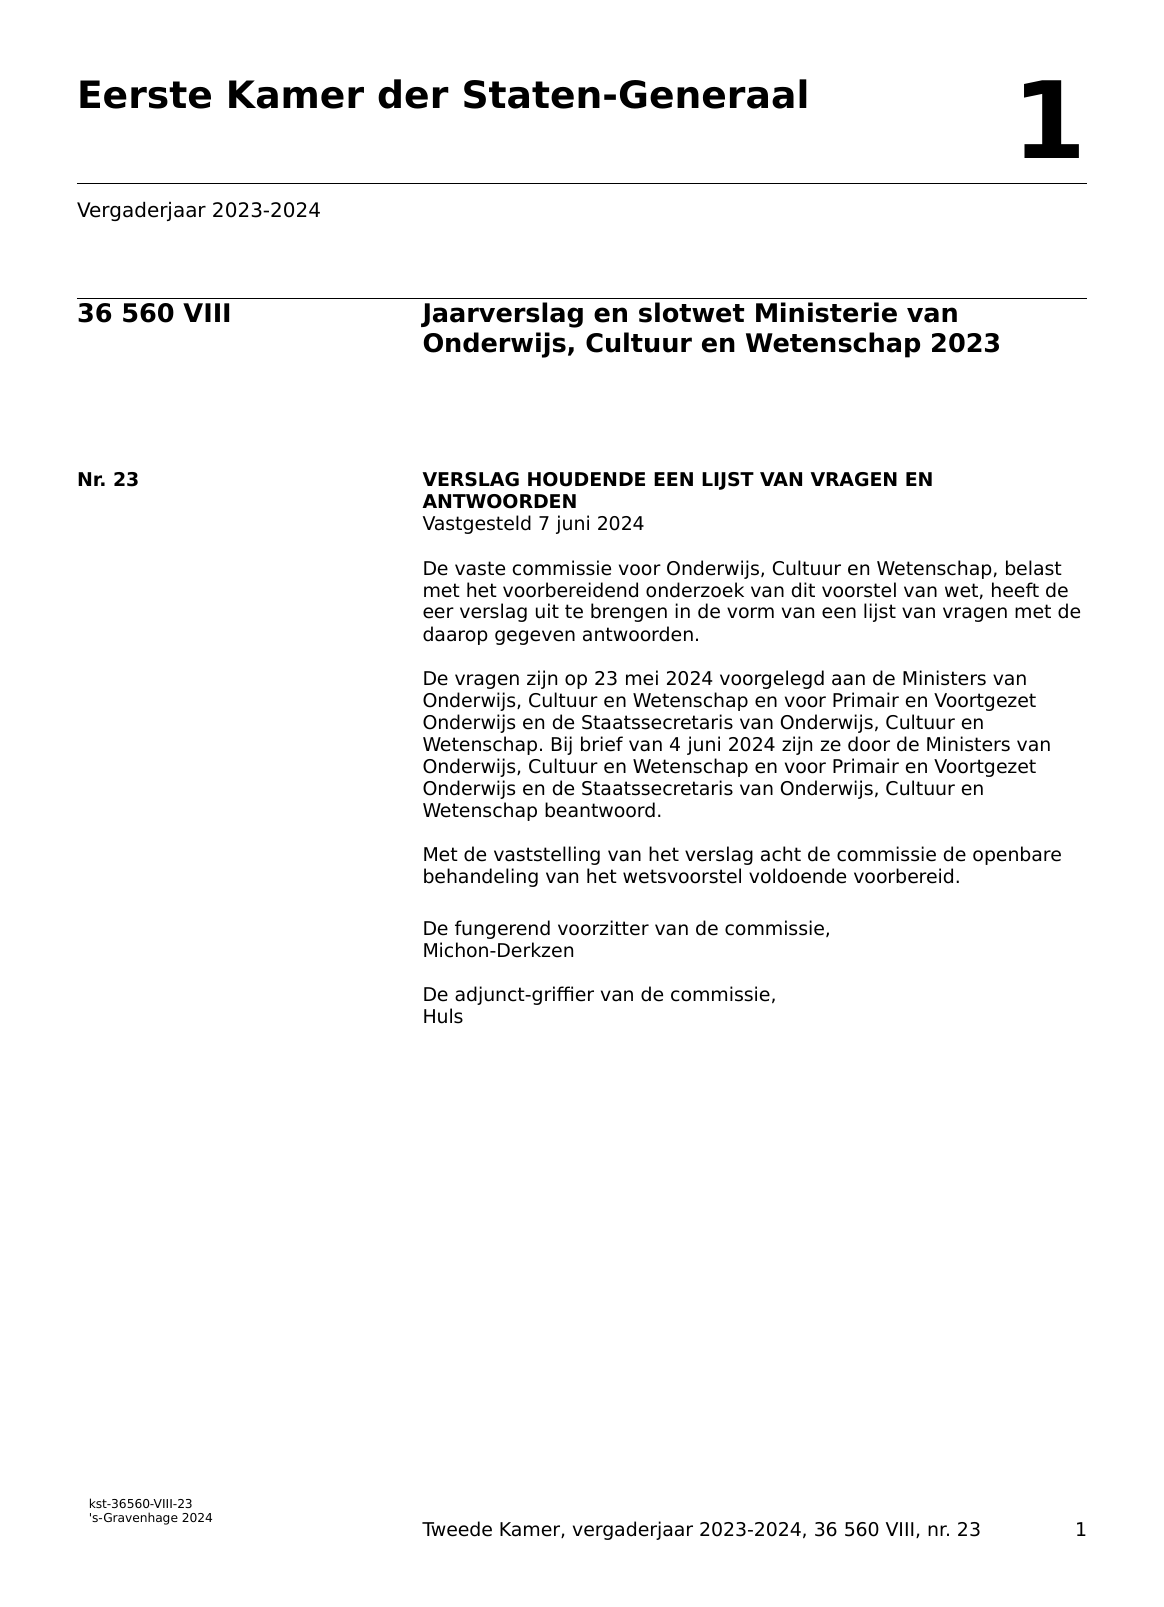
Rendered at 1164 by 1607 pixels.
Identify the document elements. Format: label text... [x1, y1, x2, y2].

subtitle 36 560 VIII Jaarverslag en slotwet Ministerie van Onderwijs, Cultuur en Wetenschap 2023 [77, 299, 1087, 358]
table_cell Vergaderjaar 2023-2024 [77, 184, 1087, 298]
text De adjunct-griffier van de commissie, Huls [422, 984, 1087, 1028]
text Met de vaststelling van het verslag acht de commissie de openbare behandeling van het wetsvoorstel voldoende voorbereid. [422, 844, 1087, 888]
text kst-36560-VIII-23 [88, 1497, 323, 1511]
table_header Eerste Kamer der Staten-Generaal [77, 59, 886, 183]
text De vaste commissie voor Onderwijs, Cultuur en Wetenschap, belast met het voorbereidend onderzoek van dit voorstel van wet, heeft de eer verslag uit te brengen in de vorm van een lijst van vragen met de daarop gegeven antwoorden. [422, 557, 1087, 645]
text Vastgesteld 7 juni 2024 [422, 513, 1087, 535]
subtitle Nr. 23 VERSLAG HOUDENDE EEN LIJST VAN VRAGEN EN ANTWOORDEN [77, 469, 1087, 513]
text 's-Gravenhage 2024 [88, 1511, 323, 1525]
text De vragen zijn op 23 mei 2024 voorgelegd aan de Ministers van Onderwijs, Cultuur en Wetenschap en voor Primair en Voortgezet Onderwijs en de Staatssecretaris van Onderwijs, Cultuur en Wetenschap. Bij brief van 4 juni 2024 zijn ze door de Ministers van Onderwijs, Cultuur en Wetenschap en voor Primair en Voortgezet Onderwijs en de Staatssecretaris van Onderwijs, Cultuur en Wetenschap beantwoord. [422, 668, 1087, 821]
text De fungerend voorzitter van de commissie, Michon-Derkzen [422, 918, 1087, 962]
table_header 1 [886, 59, 1087, 183]
